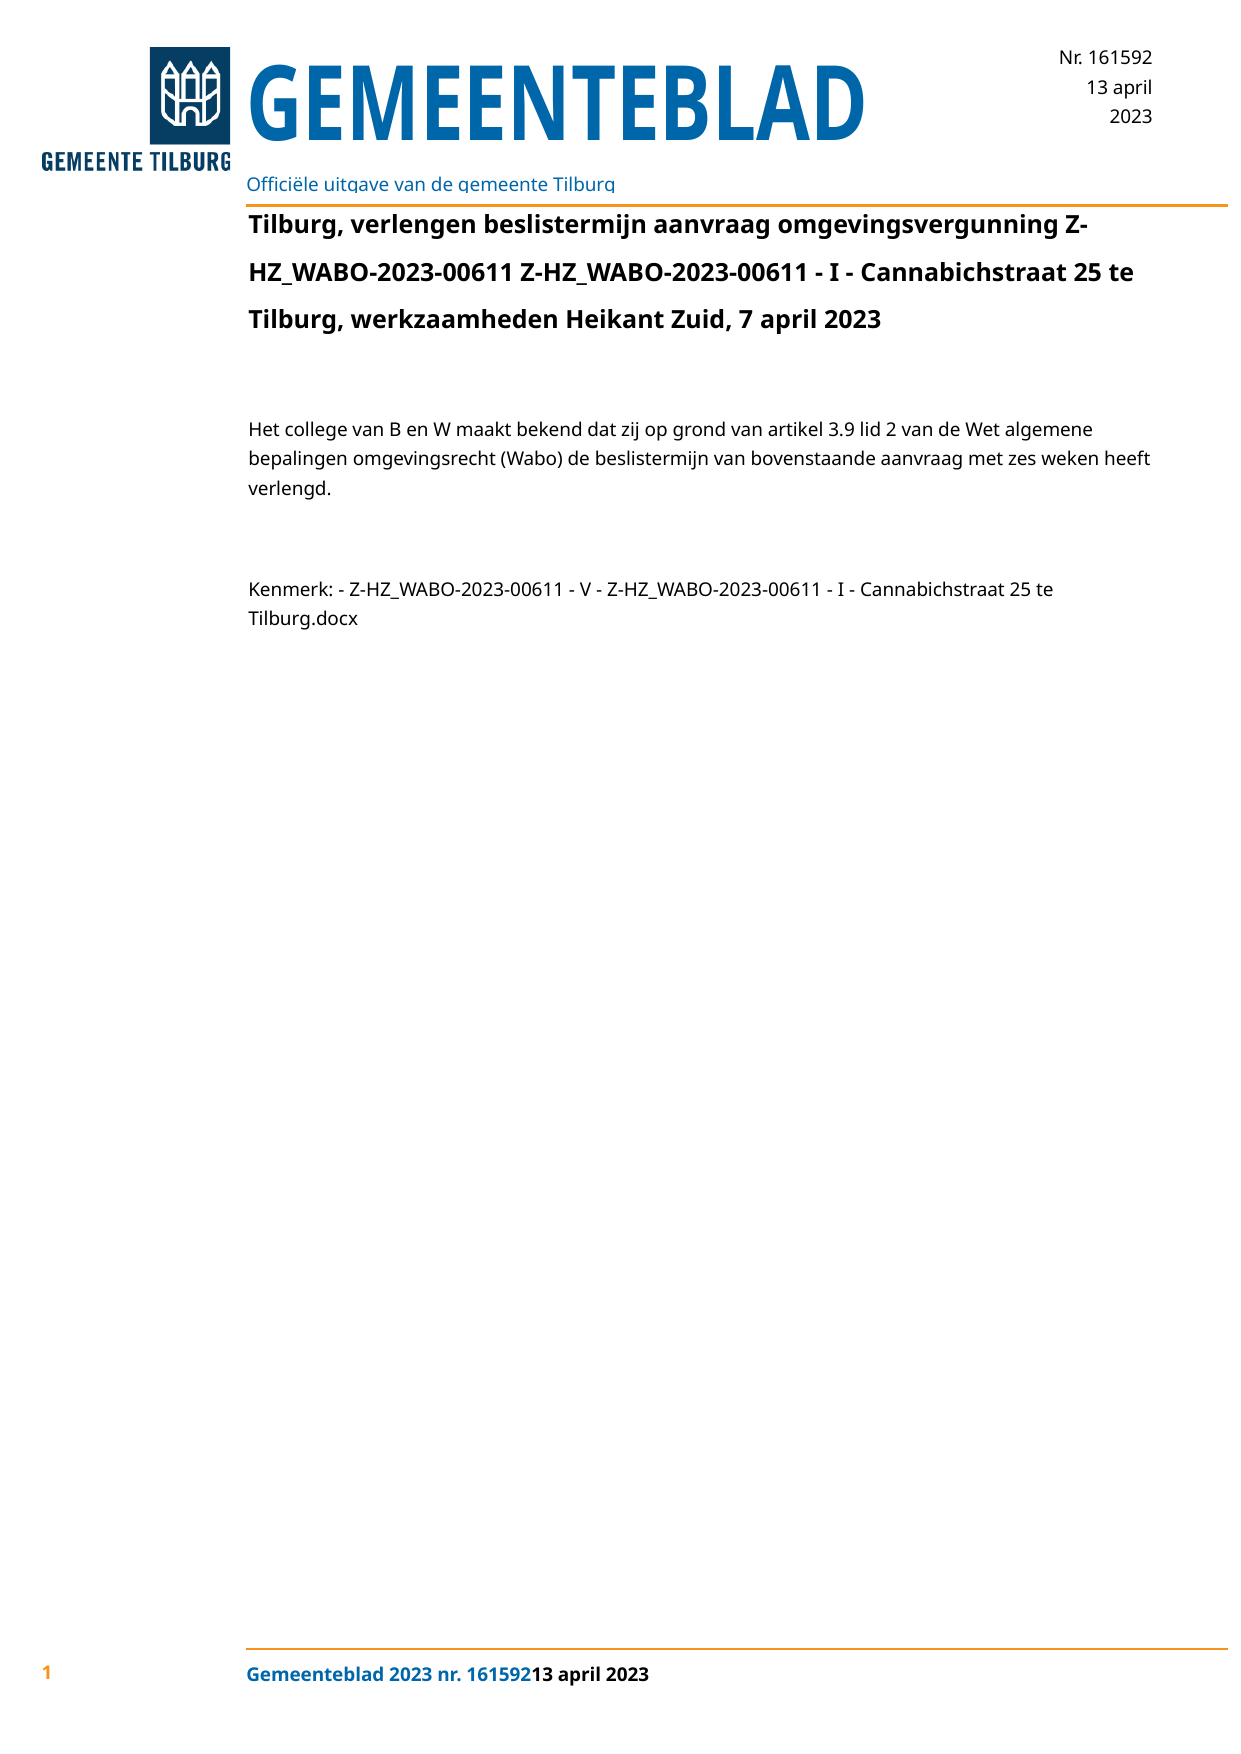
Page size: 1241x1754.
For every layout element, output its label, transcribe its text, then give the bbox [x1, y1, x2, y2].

text Kenmerk: - Z-HZ_WABO-2023-00611 - V - Z-HZ_WABO-2023-00611 - I - Cannabichstraat 25 te Tilburg.docx [248, 576, 1152, 631]
text Tilburg, verlengen beslistermijn aanvraag omgevingsvergunning Z-HZ_WABO-2023-00611 Z-HZ_WABO-2023-00611 - I - Cannabichstraat 25 te Tilburg, werkzaamheden Heikant Zuid, 7 april 2023 [248, 207, 1152, 336]
picture [41, 47, 231, 172]
text Het college van B en W maakt bekend dat zij op grond van artikel 3.9 lid 2 van de Wet algemene bepalingen omgevingsrecht (Wabo) de beslistermijn van bovenstaande aanvraag met zes weken heeft verlengd. [248, 416, 1152, 501]
